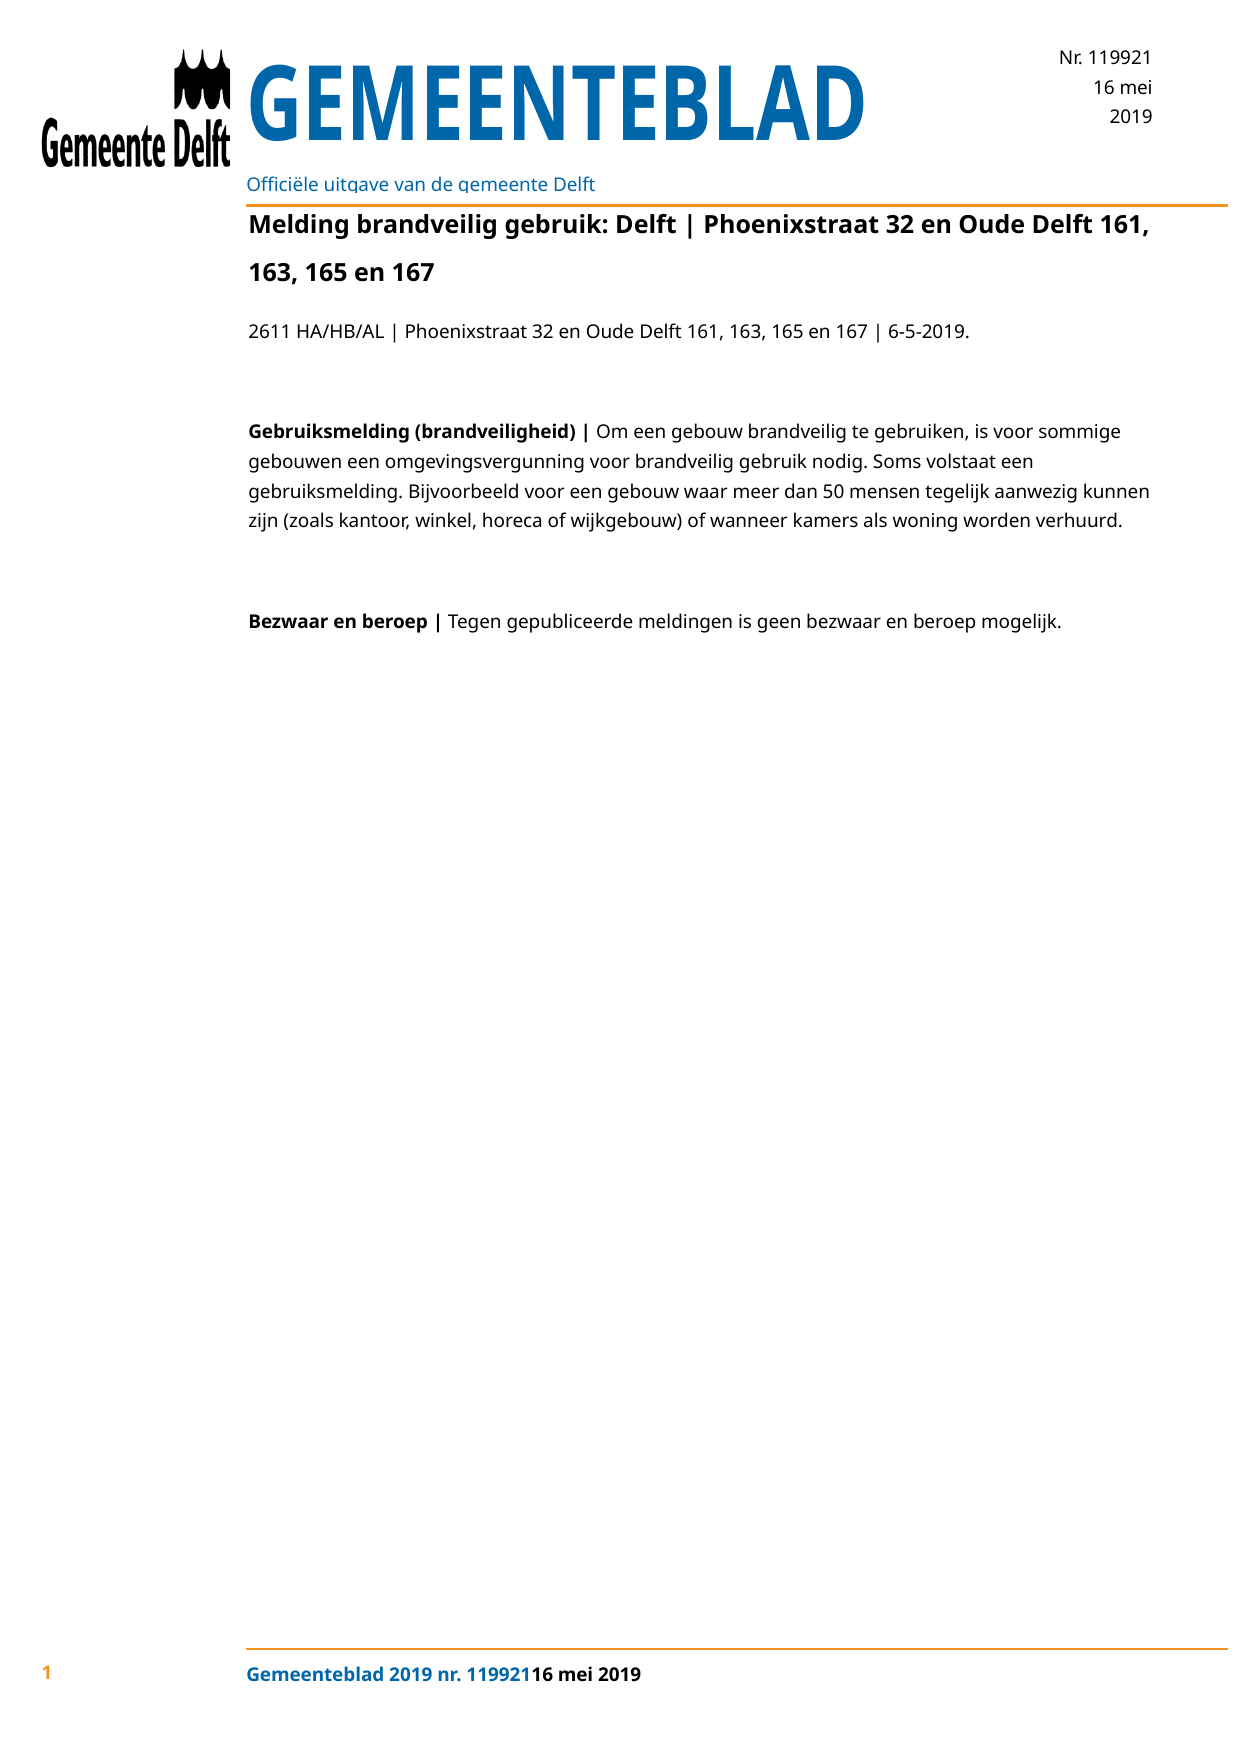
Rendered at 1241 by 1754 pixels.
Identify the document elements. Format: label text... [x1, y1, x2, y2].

picture [41, 47, 231, 172]
text Melding brandveilig gebruik: Delft | Phoenixstraat 32 en Oude Delft 161, 163, 165 en 167 [248, 207, 1152, 288]
text 2611 HA/HB/AL | Phoenixstraat 32 en Oude Delft 161, 163, 165 en 167 | 6-5-2019. [248, 318, 1152, 344]
text Gebruiksmelding (brandveiligheid) | Om een gebouw brandveilig te gebruiken, is voor sommige gebouwen een omgevingsvergunning voor brandveilig gebruik nodig. Soms volstaat een gebruiksmelding. Bijvoorbeeld voor een gebouw waar meer dan 50 mensen tegelijk aanwezig kunnen zijn (zoals kantoor, winkel, horeca of wijkgebouw) of wanneer kamers als woning worden verhuurd. [248, 419, 1152, 533]
text Bezwaar en beroep | Tegen gepubliceerde meldingen is geen bezwaar en beroep mogelijk. [248, 608, 1152, 634]
